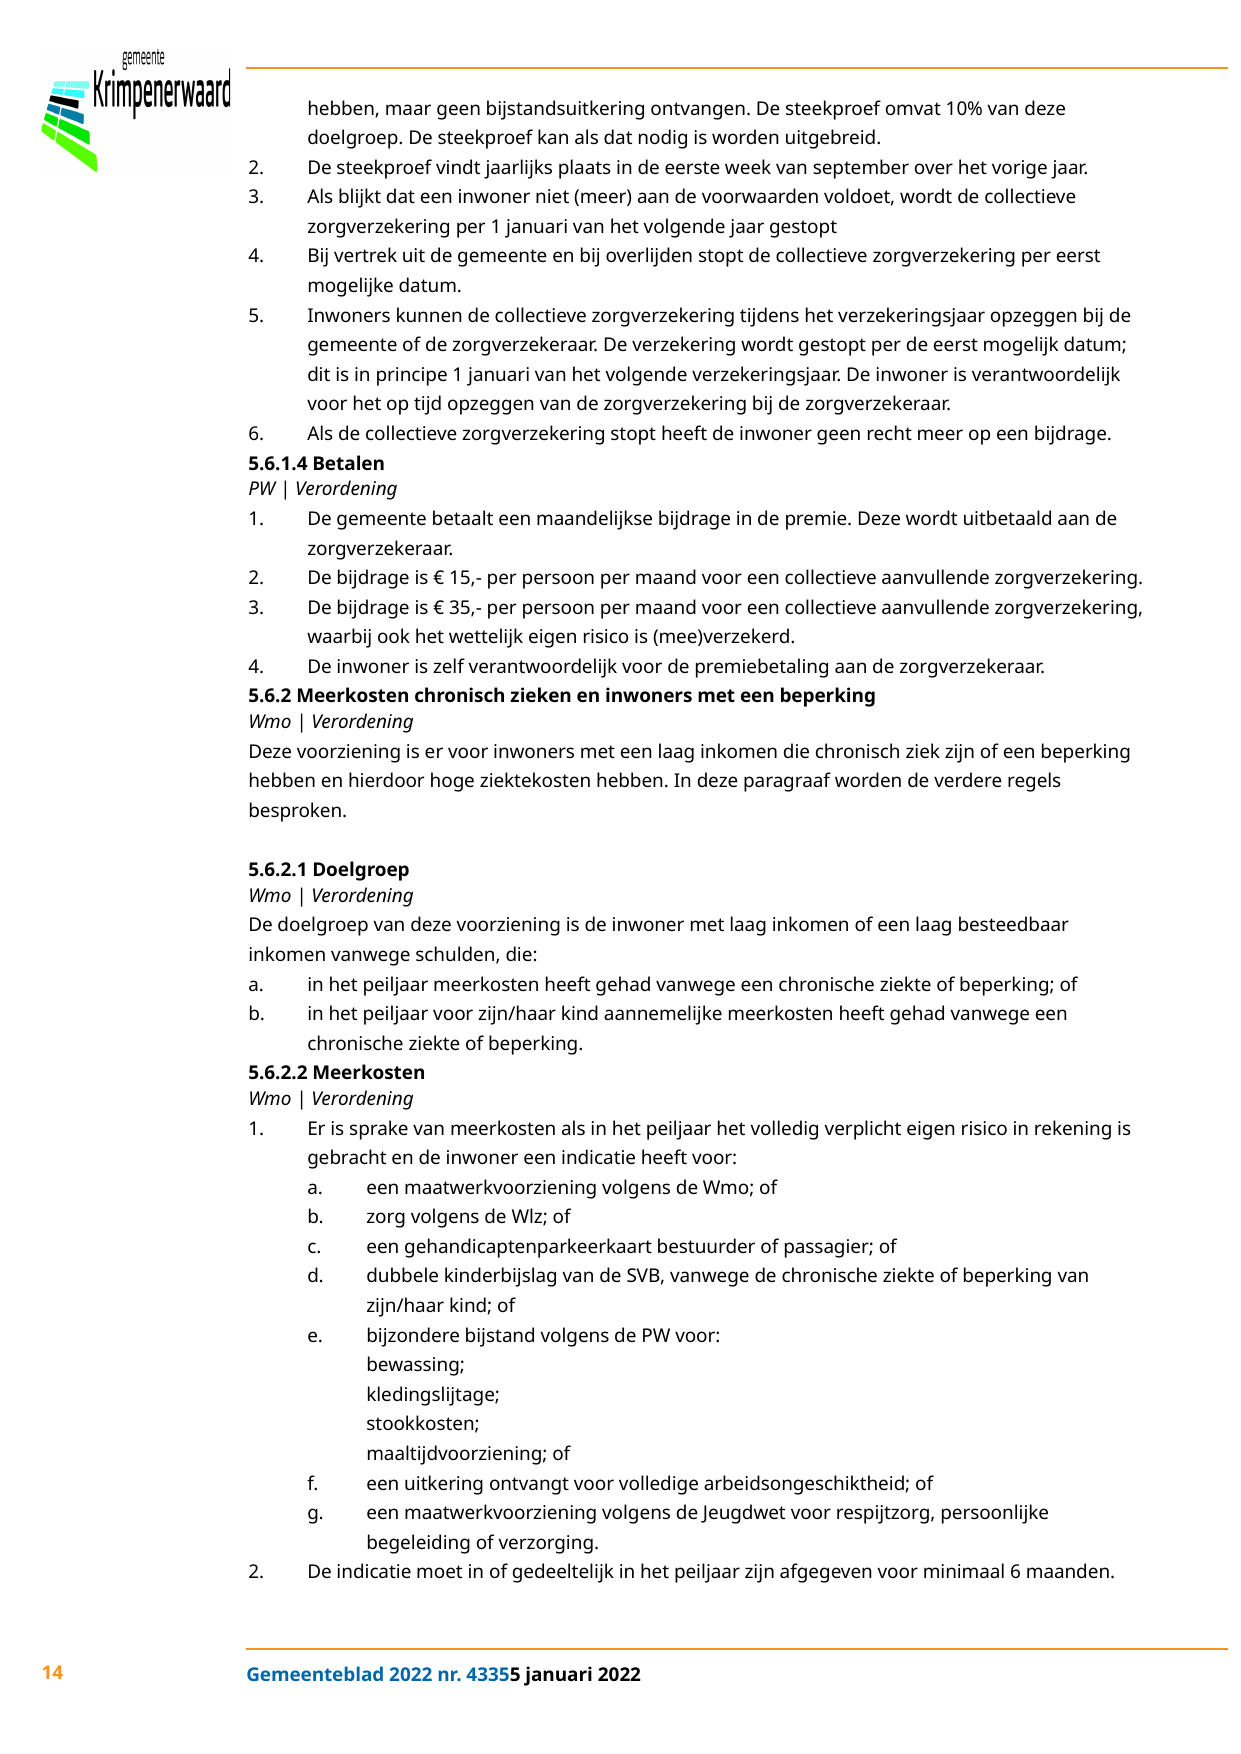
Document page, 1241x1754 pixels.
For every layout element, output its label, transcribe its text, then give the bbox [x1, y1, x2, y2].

list De bijdrage is € 15,- per persoon per maand voor een collectieve aanvullende zorgverzekering. [248, 564, 1152, 590]
list Er is sprake van meerkosten als in het peiljaar het volledig verplicht eigen risico in rekening is gebracht en de inwoner een indicatie heeft voor: [248, 1115, 1152, 1170]
picture [41, 47, 231, 172]
text De doelgroep van deze voorziening is de inwoner met laag inkomen of een laag besteedbaar inkomen vanwege schulden, die: [248, 912, 1152, 967]
list bewassing; [307, 1351, 1152, 1377]
text Deze voorziening is er voor inwoners met een laag inkomen die chronisch ziek zijn of een beperking hebben en hierdoor hoge ziektekosten hebben. In deze paragraaf worden de verdere regels besproken. [248, 738, 1152, 823]
list een maatwerkvoorziening volgens de Jeugdwet voor respijtzorg, persoonlijke begeleiding of verzorging. [307, 1499, 1152, 1555]
list een gehandicaptenparkeerkaart bestuurder of passagier; of [307, 1233, 1152, 1259]
list kledingslijtage; [307, 1381, 1152, 1407]
list De inwoner is zelf verantwoordelijk voor de premiebetaling aan de zorgverzekeraar. [248, 653, 1152, 679]
text Wmo | Verordening [248, 1085, 1152, 1111]
list zorg volgens de Wlz; of [307, 1203, 1152, 1229]
text 5.6.2.1 Doelgroep [248, 856, 1152, 882]
text PW | Verordening [248, 476, 1152, 501]
text 5.6.1.4 Betalen [248, 450, 1152, 476]
list hebben, maar geen bijstandsuitkering ontvangen. De steekproef omvat 10% van deze doelgroep. De steekproef kan als dat nodig is worden uitgebreid. [248, 95, 1152, 150]
list De gemeente betaalt een maandelijkse bijdrage in de premie. Deze wordt uitbetaald aan de zorgverzekeraar. [248, 505, 1152, 560]
text 5.6.2 Meerkosten chronisch zieken en inwoners met een beperking [248, 683, 1152, 708]
list dubbele kinderbijslag van de SVB, vanwege de chronische ziekte of beperking van zijn/haar kind; of [307, 1263, 1152, 1318]
list in het peiljaar voor zijn/haar kind aannemelijke meerkosten heeft gehad vanwege een chronische ziekte of beperking. [248, 1000, 1152, 1056]
text Wmo | Verordening [248, 708, 1152, 734]
list een maatwerkvoorziening volgens de Wmo; of [307, 1174, 1152, 1200]
list Als de collectieve zorgverzekering stopt heeft de inwoner geen recht meer op een bijdrage. [248, 420, 1152, 446]
list maaltijdvoorziening; of [307, 1440, 1152, 1466]
list bijzondere bijstand volgens de PW voor: [307, 1322, 1152, 1348]
list Bij vertrek uit de gemeente en bij overlijden stopt de collectieve zorgverzekering per eerst mogelijke datum. [248, 243, 1152, 298]
list De bijdrage is € 35,- per persoon per maand voor een collectieve aanvullende zorgverzekering, waarbij ook het wettelijk eigen risico is (mee)verzekerd. [248, 594, 1152, 649]
text Wmo | Verordening [248, 882, 1152, 908]
list Als blijkt dat een inwoner niet (meer) aan de voorwaarden voldoet, wordt de collectieve zorgverzekering per 1 januari van het volgende jaar gestopt [248, 183, 1152, 239]
list in het peiljaar meerkosten heeft gehad vanwege een chronische ziekte of beperking; of [248, 971, 1152, 996]
list Inwoners kunnen de collectieve zorgverzekering tijdens het verzekeringsjaar opzeggen bij de gemeente of de zorgverzekeraar. De verzekering wordt gestopt per de eerst mogelijk datum; dit is in principe 1 januari van het volgende verzekeringsjaar. De inwoner is verantwoordelijk voor het op tijd opzeggen van de zorgverzekering bij de zorgverzekeraar. [248, 302, 1152, 416]
text 5.6.2.2 Meerkosten [248, 1059, 1152, 1085]
list stookkosten; [307, 1411, 1152, 1436]
list De indicatie moet in of gedeeltelijk in het peiljaar zijn afgegeven voor minimaal 6 maanden. [248, 1558, 1152, 1584]
list een uitkering ontvangt voor volledige arbeidsongeschiktheid; of [307, 1470, 1152, 1496]
list De steekproef vindt jaarlijks plaats in de eerste week van september over het vorige jaar. [248, 154, 1152, 180]
